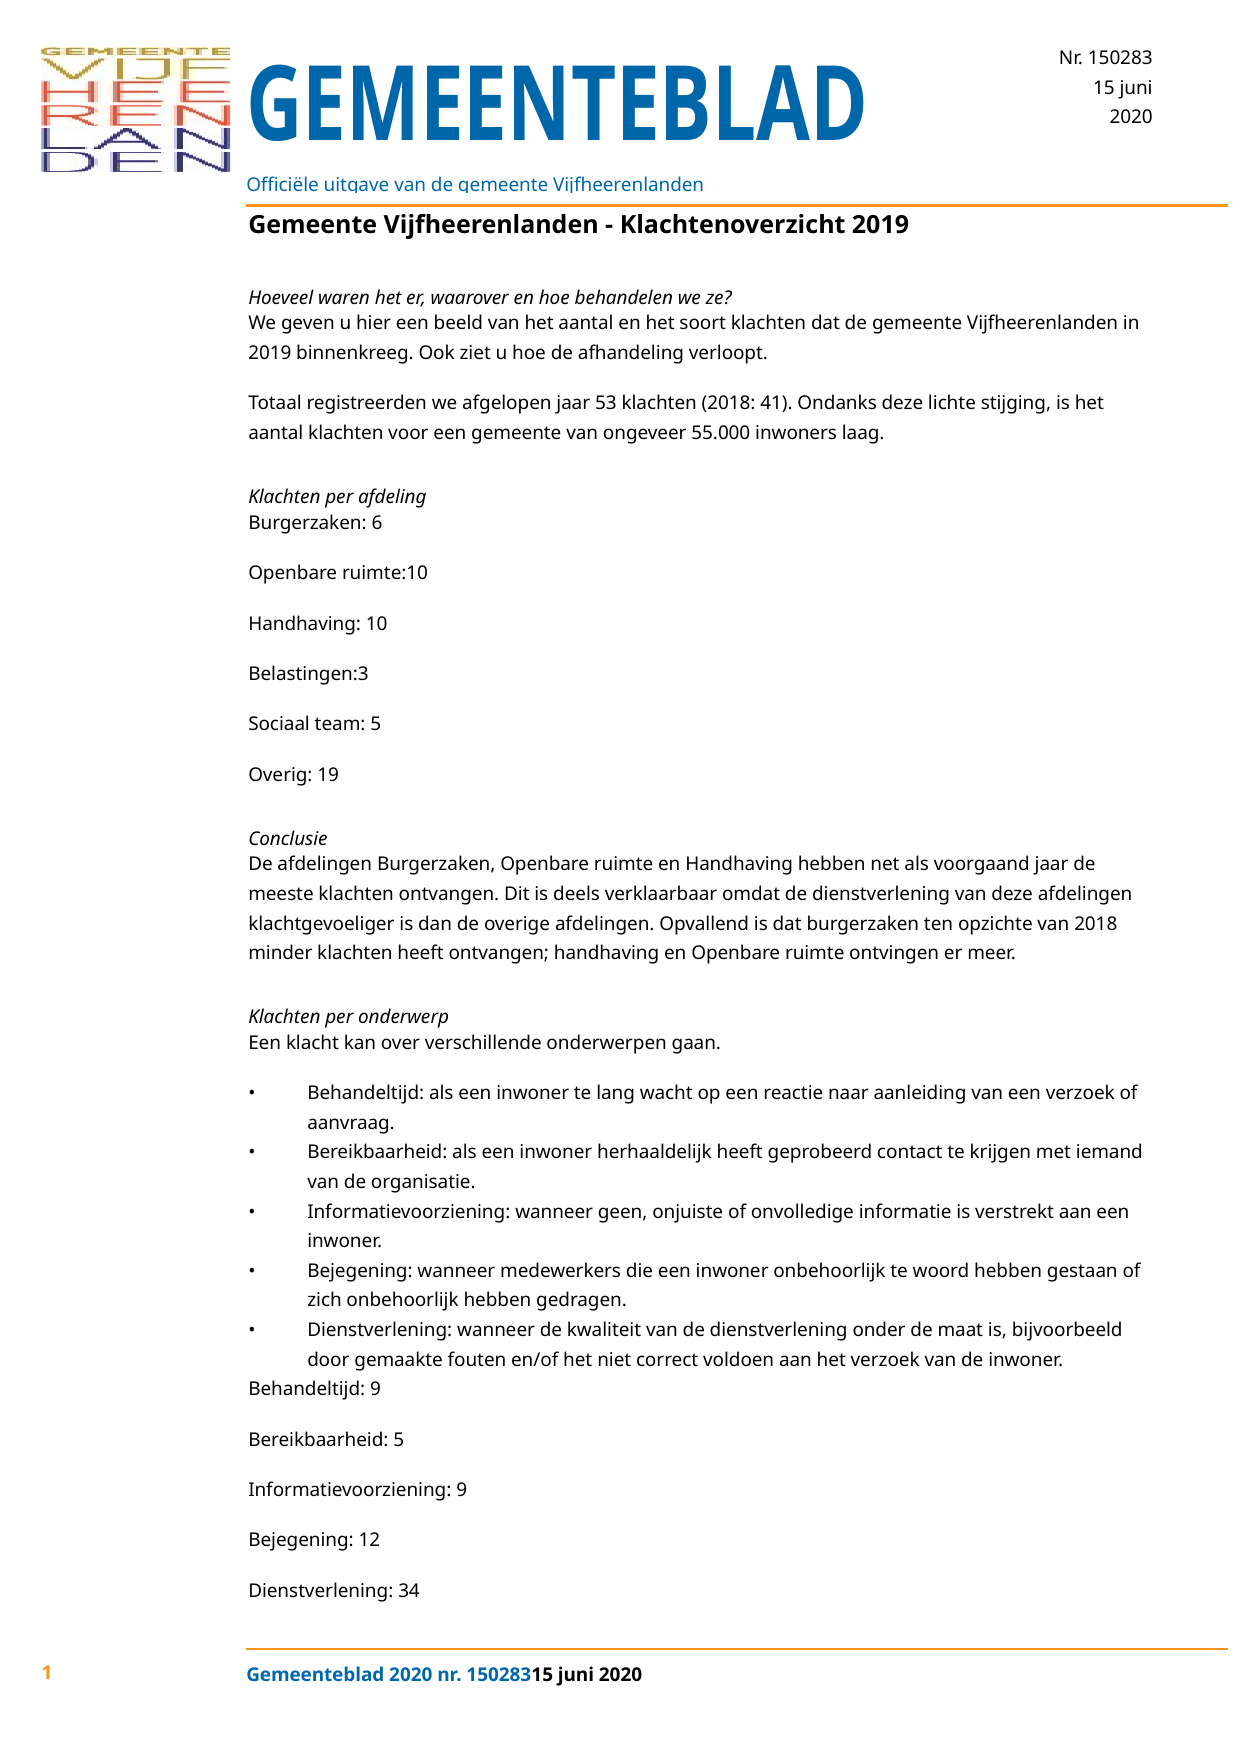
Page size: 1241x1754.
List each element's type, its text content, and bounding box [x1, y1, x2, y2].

text De afdelingen Burgerzaken, Openbare ruimte en Handhaving hebben net als voorgaand jaar de meeste klachten ontvangen. Dit is deels verklaarbaar omdat de dienstverlening van deze afdelingen klachtgevoeliger is dan de overige afdelingen. Opvallend is dat burgerzaken ten opzichte van 2018 minder klachten heeft ontvangen; handhaving en Openbare ruimte ontvingen er meer. [248, 851, 1152, 965]
text Een klacht kan over verschillende onderwerpen gaan. [248, 1029, 1152, 1055]
list Bereikbaarheid: als een inwoner herhaaldelijk heeft geprobeerd contact te krijgen met iemand van de organisatie. [248, 1139, 1152, 1194]
text Burgerzaken: 6 [248, 509, 1152, 534]
text Handhaving: 10 [248, 610, 1152, 635]
picture [41, 47, 231, 172]
list Behandeltijd: als een inwoner te lang wacht op een reactie naar aanleiding van een verzoek of aanvraag. [248, 1079, 1152, 1135]
list Bejegening: wanneer medewerkers die een inwoner onbehoorlijk te woord hebben gestaan of zich onbehoorlijk hebben gedragen. [248, 1257, 1152, 1312]
text Bejegening: 12 [248, 1527, 1152, 1552]
text Bereikbaarheid: 5 [248, 1426, 1152, 1451]
text Behandeltijd: 9 [248, 1375, 1152, 1401]
text Gemeente Vijfheerenlanden - Klachtenoverzicht 2019 [248, 207, 1152, 241]
text We geven u hier een beeld van het aantal en het soort klachten dat de gemeente Vijfheerenlanden in 2019 binnenkreeg. Ook ziet u hoe de afhandeling verloopt. [248, 309, 1152, 365]
text Totaal registreerden we afgelopen jaar 53 klachten (2018: 41). Ondanks deze lichte stijging, is het aantal klachten voor een gemeente van ongeveer 55.000 inwoners laag. [248, 389, 1152, 445]
text Informatievoorziening: 9 [248, 1476, 1152, 1502]
list Informatievoorziening: wanneer geen, onjuiste of onvolledige informatie is verstrekt aan een inwoner. [248, 1198, 1152, 1253]
text Klachten per onderwerp [248, 1003, 1152, 1029]
text Belastingen:3 [248, 660, 1152, 686]
text Openbare ruimte:10 [248, 559, 1152, 585]
text Dienstverlening: 34 [248, 1577, 1152, 1603]
text Klachten per afdeling [248, 483, 1152, 509]
text Overig: 19 [248, 761, 1152, 787]
text Sociaal team: 5 [248, 711, 1152, 736]
text Conclusie [248, 825, 1152, 851]
text Hoeveel waren het er, waarover en hoe behandelen we ze? [248, 284, 1152, 309]
list Dienstverlening: wanneer de kwaliteit van de dienstverlening onder de maat is, bijvoorbeeld door gemaakte fouten en/of het niet correct voldoen aan het verzoek van de inwoner. [248, 1316, 1152, 1371]
